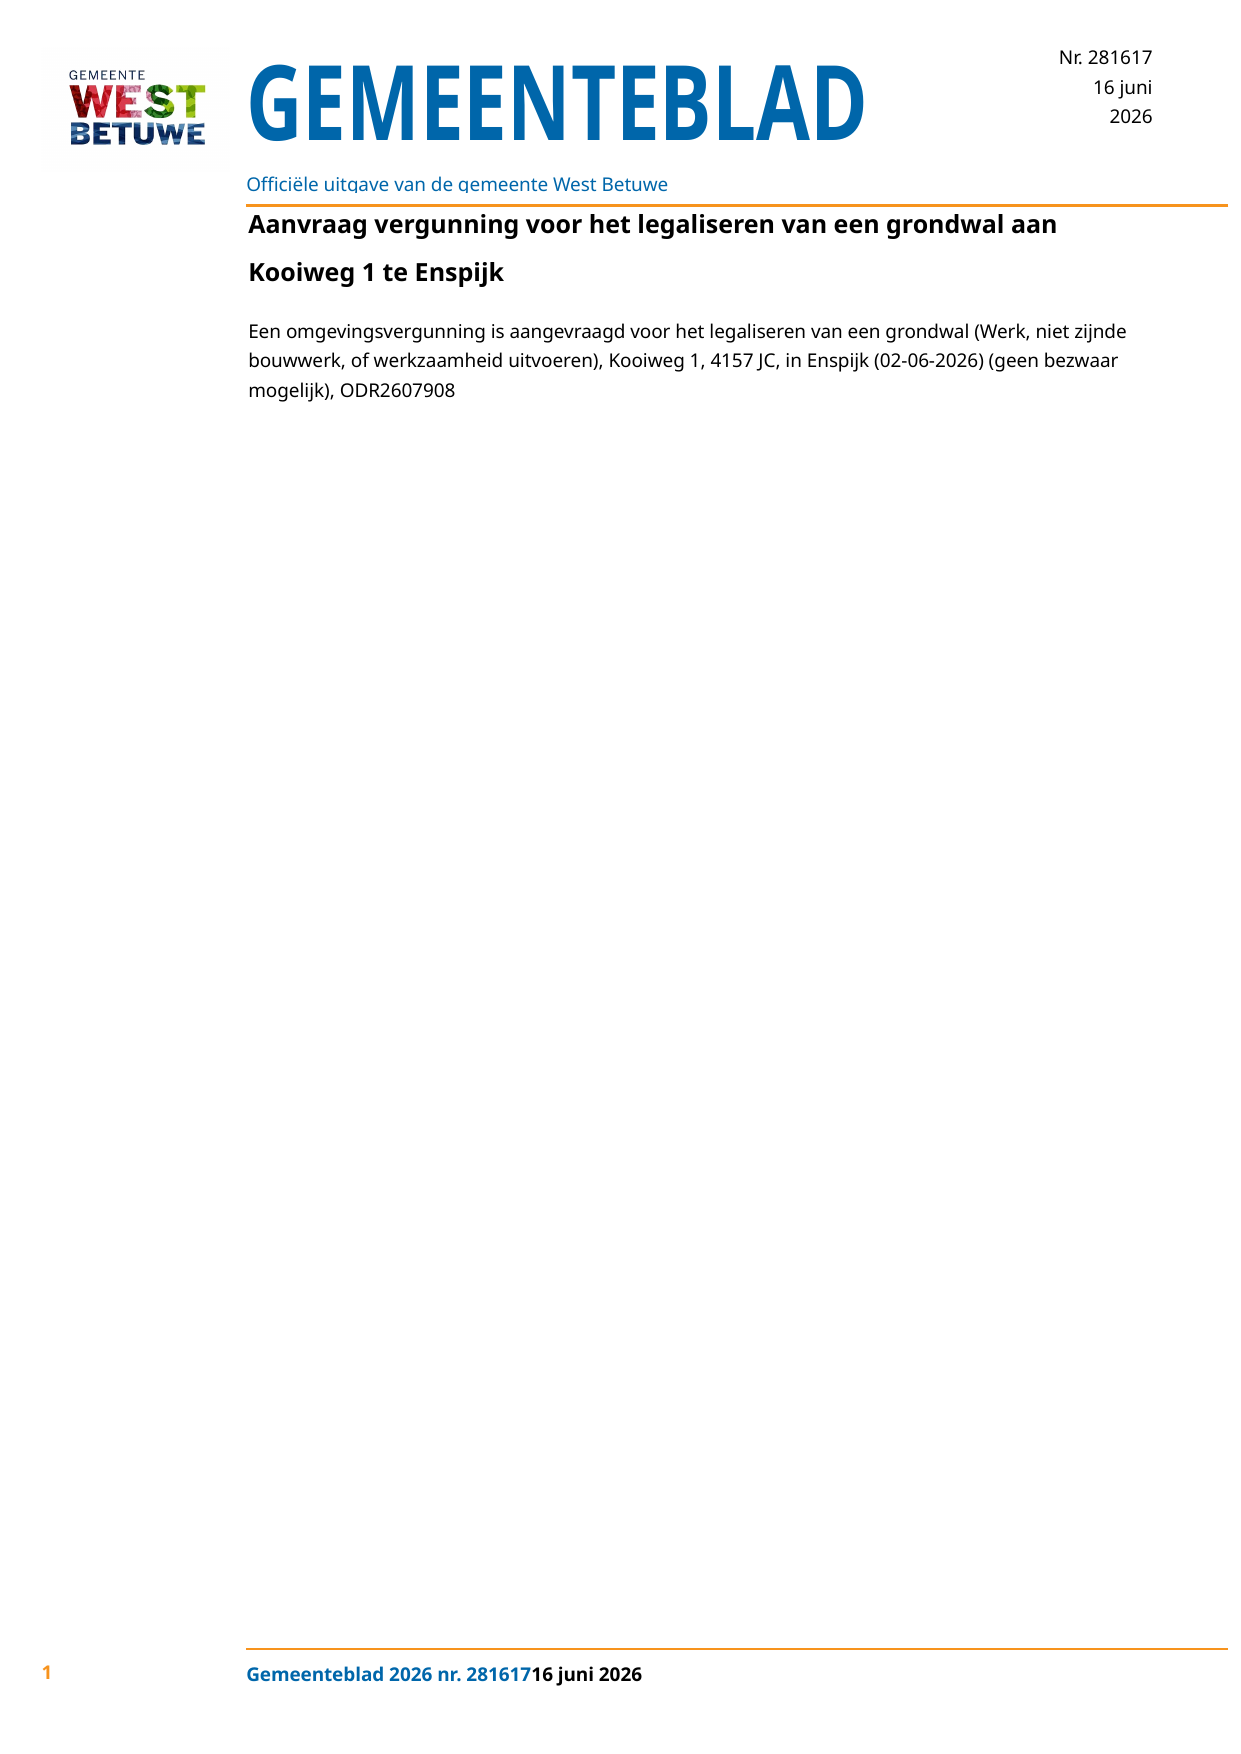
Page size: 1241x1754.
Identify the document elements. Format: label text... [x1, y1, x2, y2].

text Aanvraag vergunning voor het legaliseren van een grondwal aan Kooiweg 1 te Enspijk [248, 207, 1152, 288]
picture [41, 47, 231, 172]
text Een omgevingsvergunning is aangevraagd voor het legaliseren van een grondwal (Werk, niet zijnde bouwwerk, of werkzaamheid uitvoeren), Kooiweg 1, 4157 JC, in Enspijk (02-06-2026) (geen bezwaar mogelijk), ODR2607908 [248, 318, 1152, 403]
